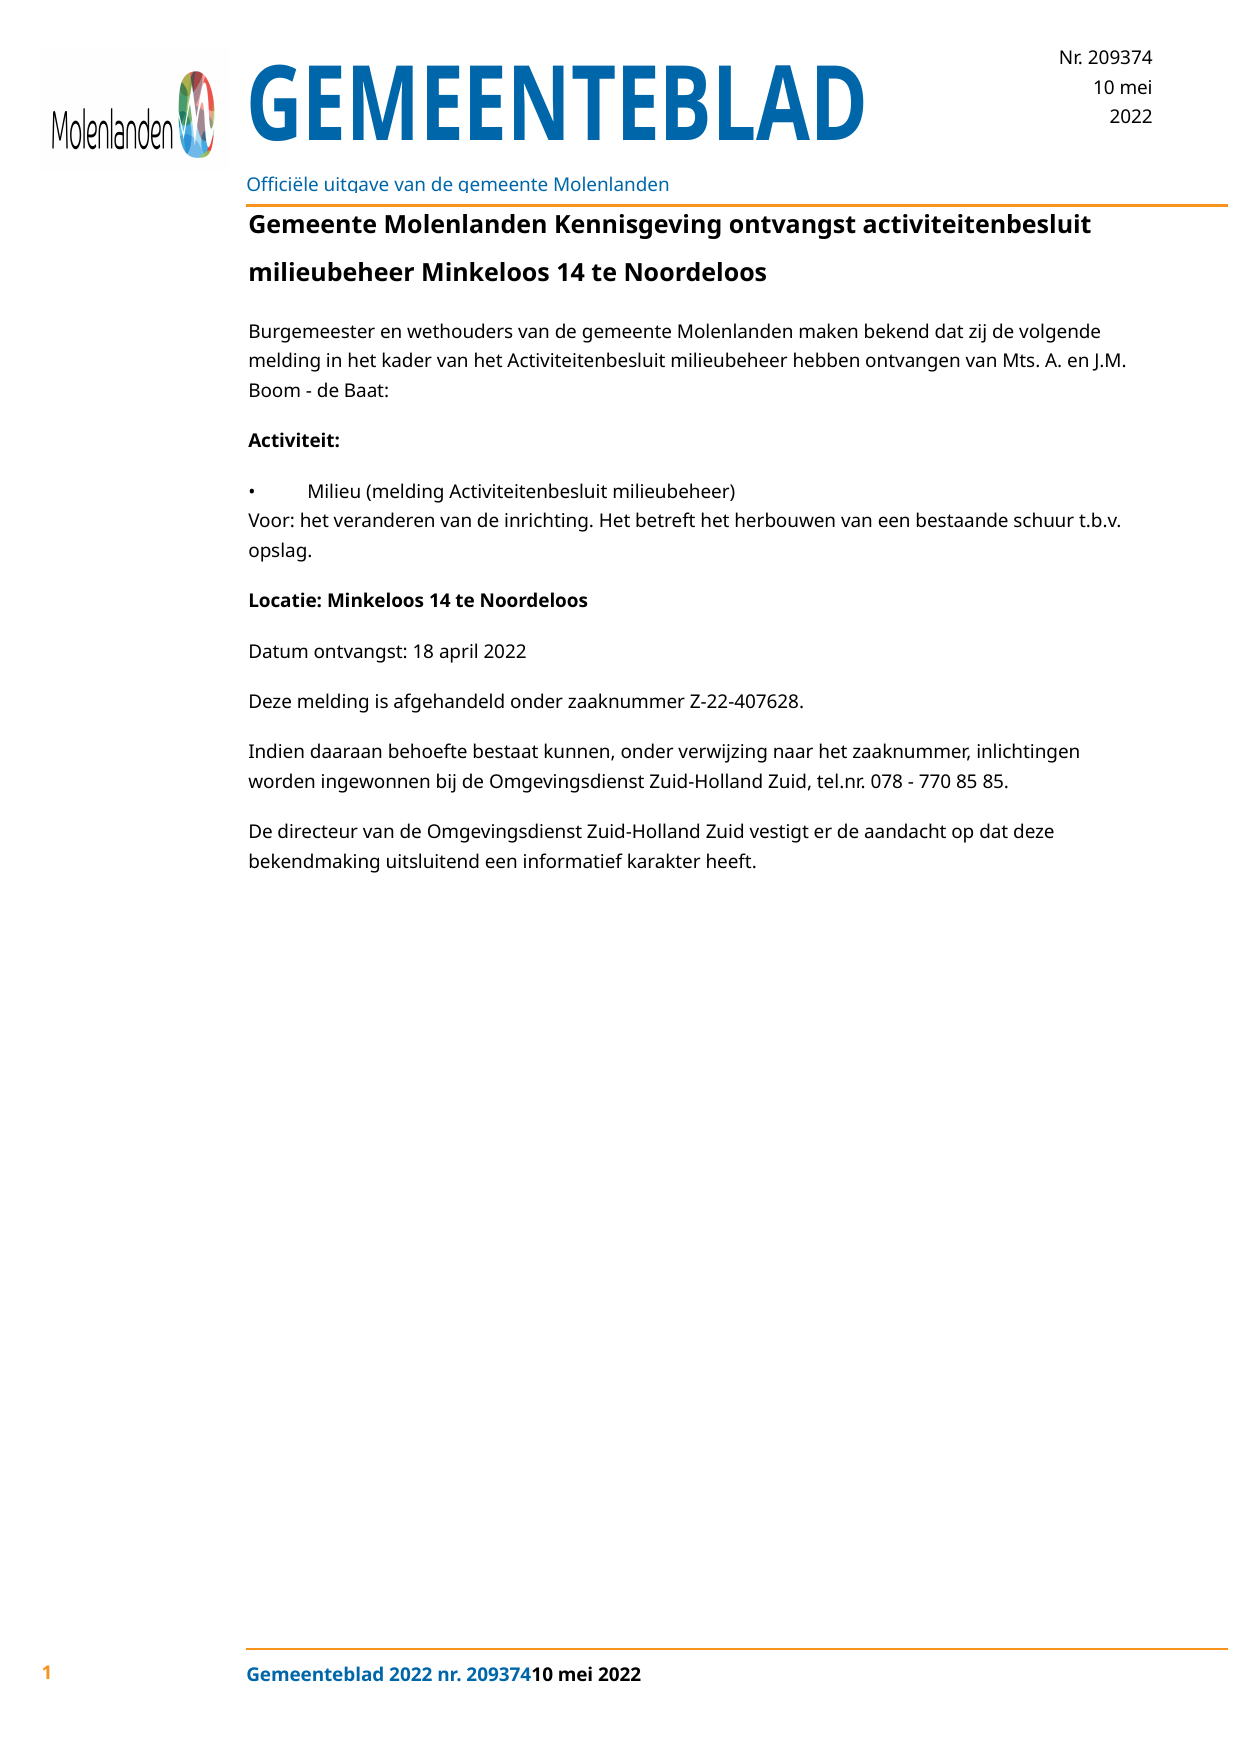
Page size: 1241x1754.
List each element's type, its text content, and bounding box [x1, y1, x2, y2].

text De directeur van de Omgevingsdienst Zuid-Holland Zuid vestigt er de aandacht op dat deze bekendmaking uitsluitend een informatief karakter heeft. [248, 819, 1152, 874]
text Gemeente Molenlanden Kennisgeving ontvangst activiteitenbesluit milieubeheer Minkeloos 14 te Noordeloos [248, 207, 1152, 288]
text Indien daaraan behoefte bestaat kunnen, onder verwijzing naar het zaaknummer, inlichtingen worden ingewonnen bij de Omgevingsdienst Zuid-Holland Zuid, tel.nr. 078 - 770 85 85. [248, 739, 1152, 794]
list Milieu (melding Activiteitenbesluit milieubeheer) [248, 478, 1152, 504]
picture [41, 47, 231, 172]
text Locatie: Minkeloos 14 te Noordeloos [248, 587, 1152, 613]
text Activiteit: [248, 427, 1152, 453]
text Deze melding is afgehandeld onder zaaknummer Z-22-407628. [248, 688, 1152, 714]
text Voor: het veranderen van de inrichting. Het betreft het herbouwen van een bestaande schuur t.b.v. opslag. [248, 507, 1152, 563]
text Datum ontvangst: 18 april 2022 [248, 638, 1152, 664]
text Burgemeester en wethouders van de gemeente Molenlanden maken bekend dat zij de volgende melding in het kader van het Activiteitenbesluit milieubeheer hebben ontvangen van Mts. A. en J.M. Boom - de Baat: [248, 318, 1152, 403]
